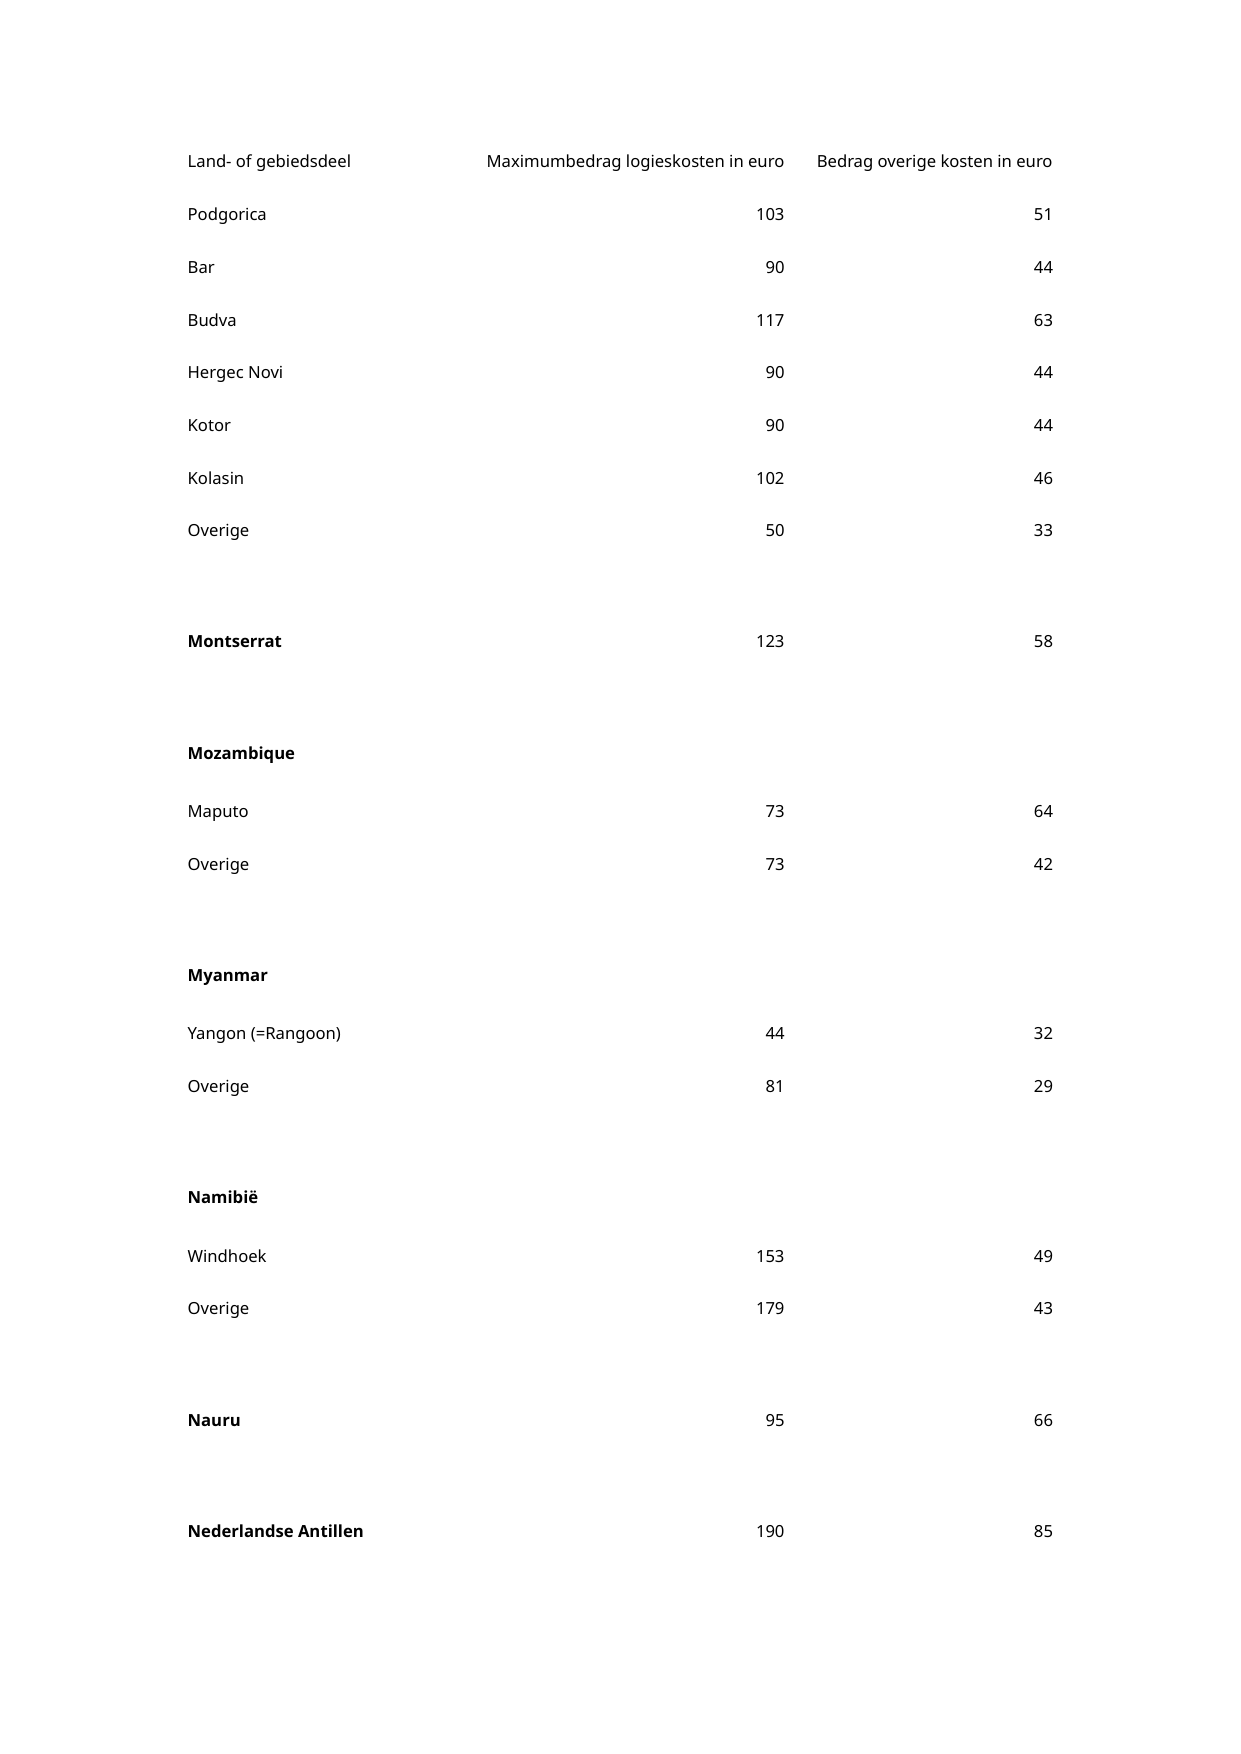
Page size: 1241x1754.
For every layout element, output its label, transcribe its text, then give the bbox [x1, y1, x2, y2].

table_cell 43 [784, 1297, 1053, 1350]
table_cell 179 [464, 1297, 784, 1350]
table_cell Overige [188, 853, 464, 905]
table_cell 50 [464, 519, 784, 572]
table_cell 44 [784, 414, 1053, 466]
table_cell 73 [464, 800, 784, 852]
table_cell 32 [784, 1022, 1053, 1075]
table_cell 81 [464, 1075, 784, 1127]
table_cell [188, 1128, 464, 1186]
table_cell 49 [784, 1244, 1053, 1297]
table_cell [784, 741, 1053, 800]
table_cell 66 [784, 1408, 1053, 1461]
table_cell [464, 683, 784, 741]
table_cell 190 [464, 1519, 784, 1572]
table_cell 29 [784, 1075, 1053, 1127]
table_cell [784, 964, 1053, 1022]
table_cell [784, 683, 1053, 741]
table_cell [464, 964, 784, 1022]
table_cell 102 [464, 466, 784, 519]
table_cell 90 [464, 361, 784, 413]
table_cell Nederlandse Antillen [188, 1519, 464, 1572]
table_cell 44 [784, 255, 1053, 308]
table_header Bedrag overige kosten in euro [784, 150, 1053, 203]
table_cell Myanmar [188, 964, 464, 1022]
table_cell Overige [188, 1075, 464, 1127]
table_cell Hergec Novi [188, 361, 464, 413]
table_cell 46 [784, 466, 1053, 519]
table_header Land- of gebiedsdeel [188, 150, 464, 203]
table_cell 95 [464, 1408, 784, 1461]
table_cell Podgorica [188, 203, 464, 255]
table_cell [188, 572, 464, 630]
table_cell Maputo [188, 800, 464, 852]
table_cell [188, 905, 464, 963]
table_cell 90 [464, 255, 784, 308]
table_cell 44 [464, 1022, 784, 1075]
table_cell 58 [784, 630, 1053, 683]
table_cell 42 [784, 853, 1053, 905]
table_cell Budva [188, 308, 464, 361]
table_cell Namibië [188, 1186, 464, 1244]
table_header Maximumbedrag logieskosten in euro [464, 150, 784, 203]
table_cell [464, 1186, 784, 1244]
table_cell Kolasin [188, 466, 464, 519]
table_cell Montserrat [188, 630, 464, 683]
table_cell 153 [464, 1244, 784, 1297]
table_cell 123 [464, 630, 784, 683]
table_cell 103 [464, 203, 784, 255]
table_cell [784, 1350, 1053, 1408]
table_cell 85 [784, 1519, 1053, 1572]
table_cell [188, 1461, 464, 1519]
table_cell [464, 1350, 784, 1408]
table_cell [464, 905, 784, 963]
table_cell 44 [784, 361, 1053, 413]
table_cell [784, 572, 1053, 630]
table_cell 33 [784, 519, 1053, 572]
table_cell 64 [784, 800, 1053, 852]
table_cell 73 [464, 853, 784, 905]
table_cell Windhoek [188, 1244, 464, 1297]
table_cell [188, 1350, 464, 1408]
table_cell Mozambique [188, 741, 464, 800]
table_cell Yangon (=Rangoon) [188, 1022, 464, 1075]
table_cell Overige [188, 519, 464, 572]
table_cell [784, 905, 1053, 963]
table_cell Kotor [188, 414, 464, 466]
table_cell [464, 741, 784, 800]
table_cell Bar [188, 255, 464, 308]
table_cell [464, 1128, 784, 1186]
table_cell [188, 683, 464, 741]
table_cell [784, 1461, 1053, 1519]
table_cell [464, 1461, 784, 1519]
table_cell 51 [784, 203, 1053, 255]
table_cell Nauru [188, 1408, 464, 1461]
table_cell 63 [784, 308, 1053, 361]
table_cell [464, 572, 784, 630]
table_cell Overige [188, 1297, 464, 1350]
table_cell [784, 1186, 1053, 1244]
table_cell [784, 1128, 1053, 1186]
table_cell 90 [464, 414, 784, 466]
table_cell 117 [464, 308, 784, 361]
